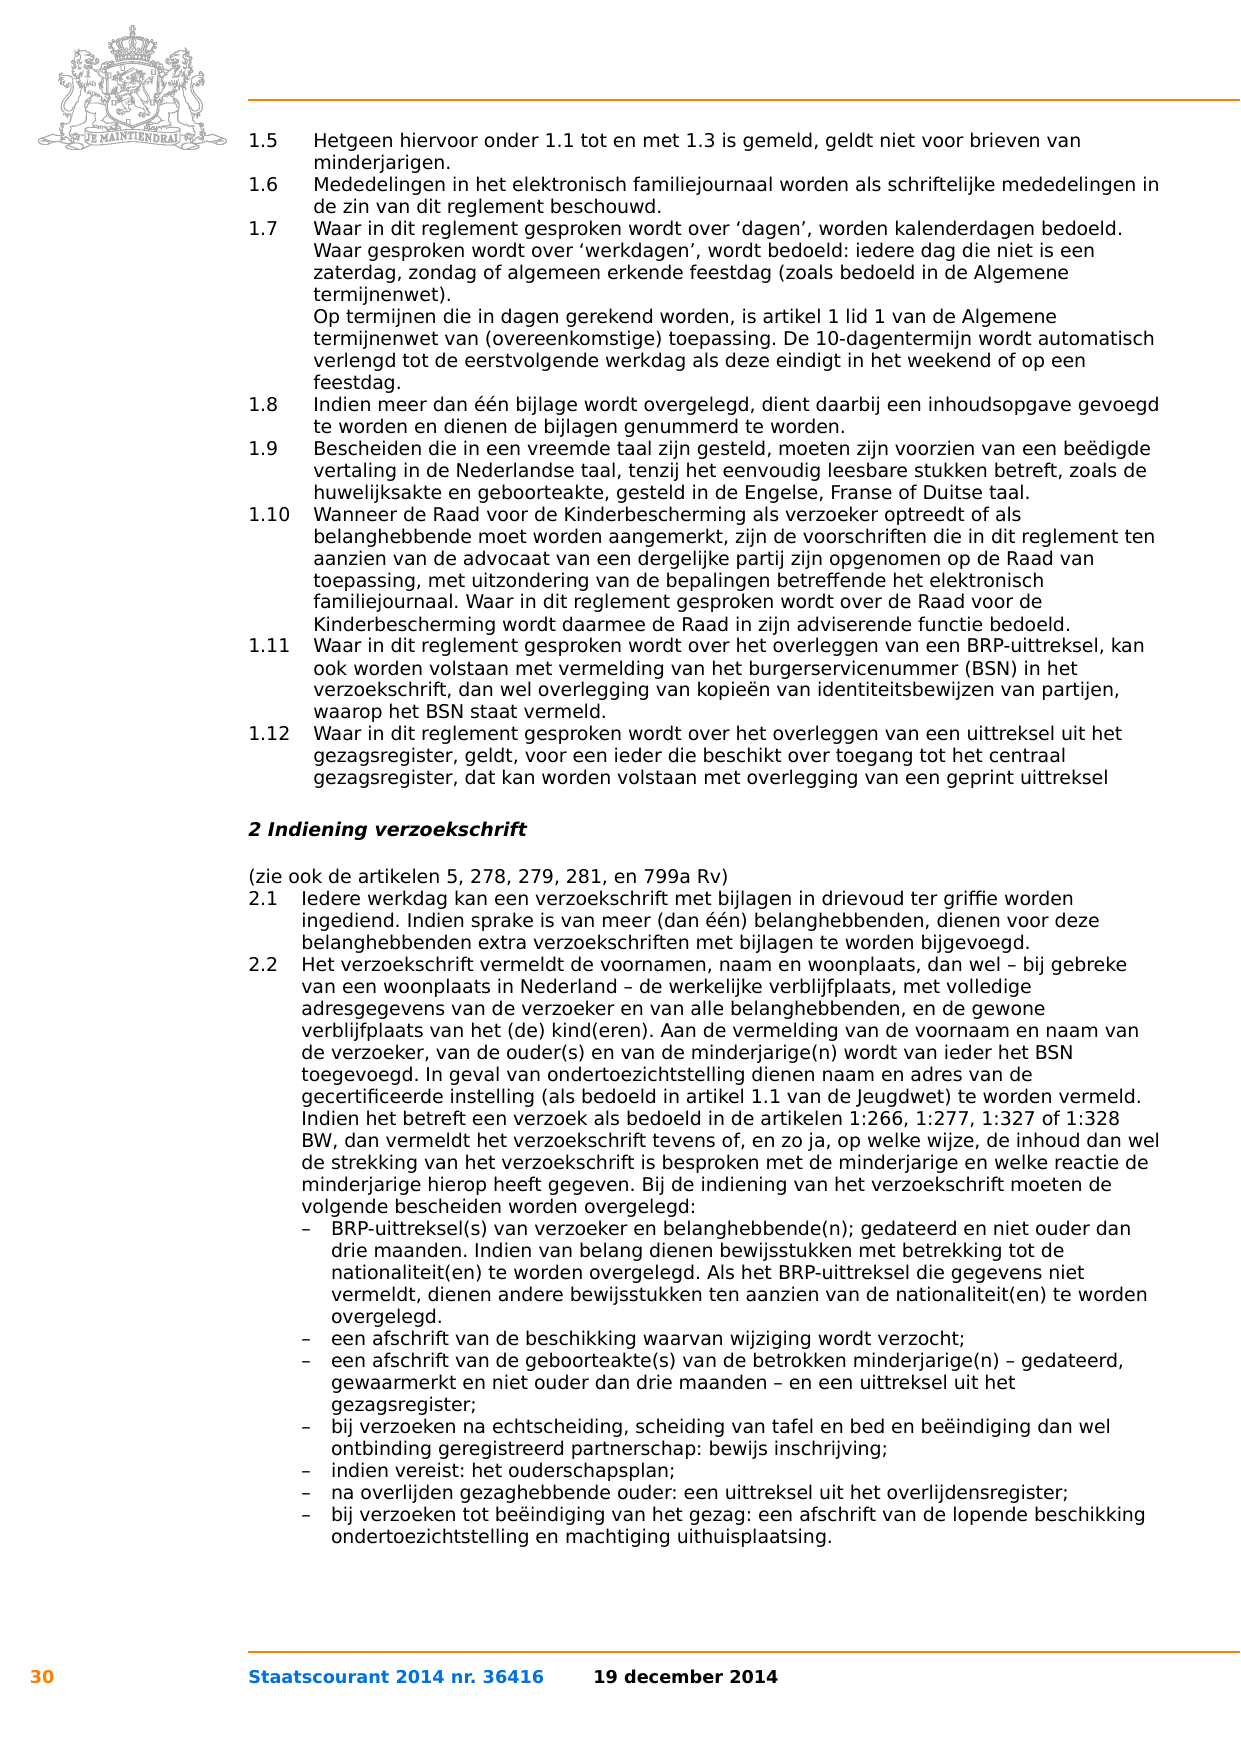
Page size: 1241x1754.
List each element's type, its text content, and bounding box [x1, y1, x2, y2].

text Waar gesproken wordt over ‘werkdagen’, wordt bedoeld: iedere dag die niet is een zaterdag, zondag of algemeen erkende feestdag (zoals bedoeld in de Algemene termijnenwet). [313, 240, 1163, 306]
text 1.11 Waar in dit reglement gesproken wordt over het overleggen van een BRP-uittreksel, kan ook worden volstaan met vermelding van het burgerservicenummer (BSN) in het verzoekschrift, dan wel overlegging van kopieën van identiteitsbewijzen van partijen, waarop het BSN staat vermeld. [248, 635, 1163, 723]
picture [38, 25, 227, 150]
text 1.10 Wanneer de Raad voor de Kinderbescherming als verzoeker optreedt of als belanghebbende moet worden aangemerkt, zijn de voorschriften die in dit reglement ten aanzien van de advocaat van een dergelijke partij zijn opgenomen op de Raad van toepassing, met uitzondering van de bepalingen betreffende het elektronisch familiejournaal. Waar in dit reglement gesproken wordt over de Raad voor de Kinderbescherming wordt daarmee de Raad in zijn adviserende functie bedoeld. [248, 503, 1163, 635]
text – BRP-uittreksel(s) van verzoeker en belanghebbende(n); gedateerd en niet ouder dan drie maanden. Indien van belang dienen bewijsstukken met betrekking tot de nationaliteit(en) te worden overgelegd. Als het BRP-uittreksel die gegevens niet vermeldt, dienen andere bewijsstukken ten aanzien van de nationaliteit(en) te worden overgelegd. [301, 1218, 1163, 1328]
text 2.1 Iedere werkdag kan een verzoekschrift met bijlagen in drievoud ter griffie worden ingediend. Indien sprake is van meer (dan één) belanghebbenden, dienen voor deze belanghebbenden extra verzoekschriften met bijlagen te worden bijgevoegd. [248, 888, 1163, 954]
text – een afschrift van de beschikking waarvan wijziging wordt verzocht; [301, 1328, 1163, 1350]
text (zie ook de artikelen 5, 278, 279, 281, en 799a Rv) [248, 866, 1163, 888]
text 1.5 Hetgeen hiervoor onder 1.1 tot en met 1.3 is gemeld, geldt niet voor brieven van minderjarigen. [248, 130, 1163, 174]
subtitle 2 Indiening verzoekschrift [248, 819, 1163, 841]
text 1.8 Indien meer dan één bijlage wordt overgelegd, dient daarbij een inhoudsopgave gevoegd te worden en dienen de bijlagen genummerd te worden. [248, 394, 1163, 438]
text 1.9 Bescheiden die in een vreemde taal zijn gesteld, moeten zijn voorzien van een beëdigde vertaling in de Nederlandse taal, tenzij het eenvoudig leesbare stukken betreft, zoals de huwelijksakte en geboorteakte, gesteld in de Engelse, Franse of Duitse taal. [248, 438, 1163, 503]
text 2.2 Het verzoekschrift vermeldt de voornamen, naam en woonplaats, dan wel – bij gebreke van een woonplaats in Nederland – de werkelijke verblijfplaats, met volledige adresgegevens van de verzoeker en van alle belanghebbenden, en de gewone verblijfplaats van het (de) kind(eren). Aan de vermelding van de voornaam en naam van de verzoeker, van de ouder(s) en van de minderjarige(n) wordt van ieder het BSN toegevoegd. In geval van ondertoezichtstelling dienen naam en adres van de gecertificeerde instelling (als bedoeld in artikel 1.1 van de Jeugdwet) te worden vermeld. Indien het betreft een verzoek als bedoeld in de artikelen 1:266, 1:277, 1:327 of 1:328 BW, dan vermeldt het verzoekschrift tevens of, en zo ja, op welke wijze, de inhoud dan wel de strekking van het verzoekschrift is besproken met de minderjarige en welke reactie de minderjarige hierop heeft gegeven. Bij de indiening van het verzoekschrift moeten de volgende bescheiden worden overgelegd: [248, 954, 1163, 1218]
text 1.7 Waar in dit reglement gesproken wordt over ‘dagen’, worden kalenderdagen bedoeld. [248, 218, 1163, 240]
text – indien vereist: het ouderschapsplan; [301, 1460, 1163, 1482]
text – bij verzoeken na echtscheiding, scheiding van tafel en bed en beëindiging dan wel ontbinding geregistreerd partnerschap: bewijs inschrijving; [301, 1416, 1163, 1460]
text – na overlijden gezaghebbende ouder: een uittreksel uit het overlijdensregister; [301, 1482, 1163, 1504]
text Op termijnen die in dagen gerekend worden, is artikel 1 lid 1 van de Algemene termijnenwet van (overeenkomstige) toepassing. De 10-dagentermijn wordt automatisch verlengd tot de eerstvolgende werkdag als deze eindigt in het weekend of op een feestdag. [313, 306, 1163, 394]
text – bij verzoeken tot beëindiging van het gezag: een afschrift van de lopende beschikking ondertoezichtstelling en machtiging uithuisplaatsing. [301, 1504, 1163, 1548]
text – een afschrift van de geboorteakte(s) van de betrokken minderjarige(n) – gedateerd, gewaarmerkt en niet ouder dan drie maanden – en een uittreksel uit het gezagsregister; [301, 1350, 1163, 1416]
text 1.12 Waar in dit reglement gesproken wordt over het overleggen van een uittreksel uit het gezagsregister, geldt, voor een ieder die beschikt over toegang tot het centraal gezagsregister, dat kan worden volstaan met overlegging van een geprint uittreksel [248, 723, 1163, 789]
text 1.6 Mededelingen in het elektronisch familiejournaal worden als schriftelijke mededelingen in de zin van dit reglement beschouwd. [248, 174, 1163, 218]
